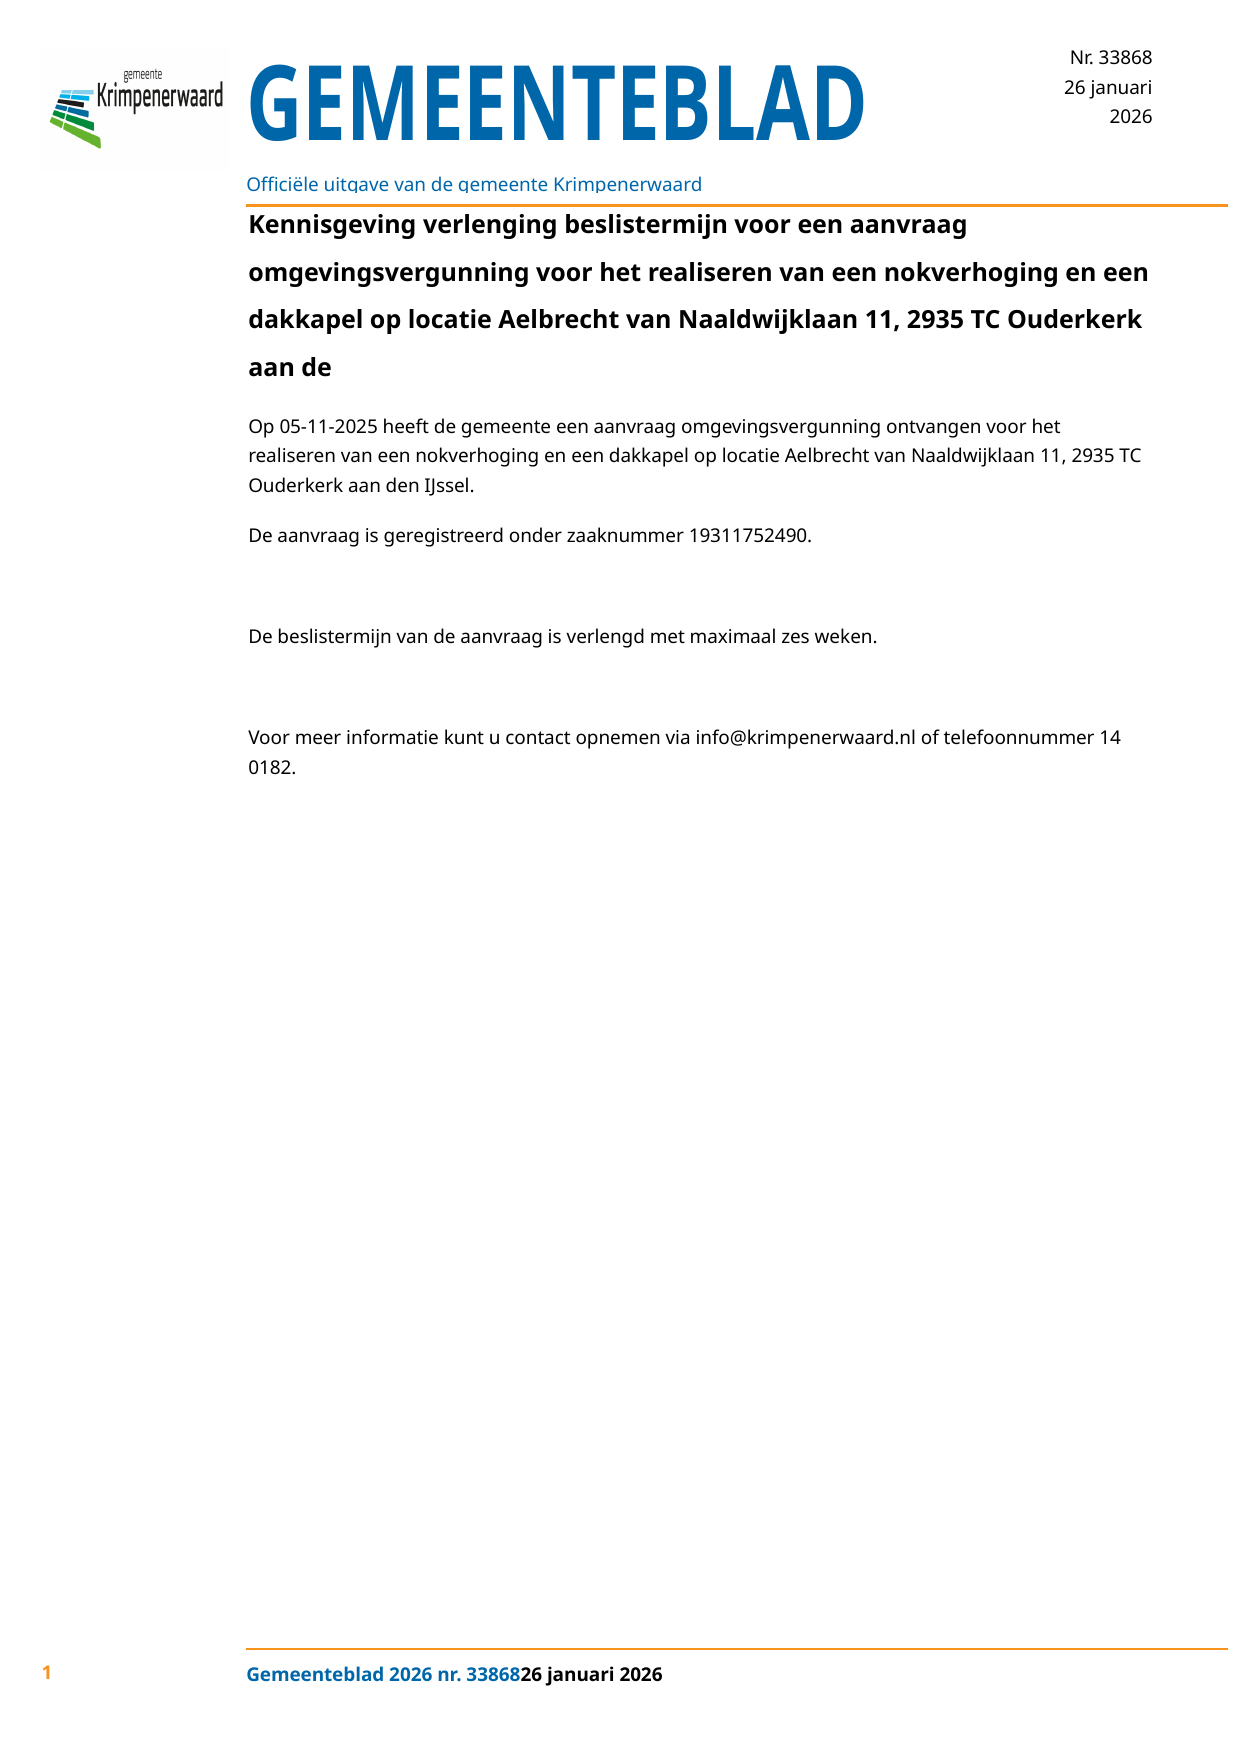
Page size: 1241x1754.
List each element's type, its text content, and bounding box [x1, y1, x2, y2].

text Op 05-11-2025 heeft de gemeente een aanvraag omgevingsvergunning ontvangen voor het realiseren van een nokverhoging en een dakkapel op locatie Aelbrecht van Naaldwijklaan 11, 2935 TC Ouderkerk aan den IJssel. [248, 413, 1152, 498]
text Voor meer informatie kunt u contact opnemen via info@krimpenerwaard.nl of telefoonnummer 14 0182. [248, 724, 1152, 780]
text Kennisgeving verlenging beslistermijn voor een aanvraag omgevingsvergunning voor het realiseren van een nokverhoging en een dakkapel op locatie Aelbrecht van Naaldwijklaan 11, 2935 TC Ouderkerk aan de [248, 207, 1152, 384]
picture [41, 47, 231, 172]
text De aanvraag is geregistreerd onder zaaknummer 19311752490. [248, 523, 1152, 548]
text De beslistermijn van de aanvraag is verlengd met maximaal zes weken. [248, 623, 1152, 649]
